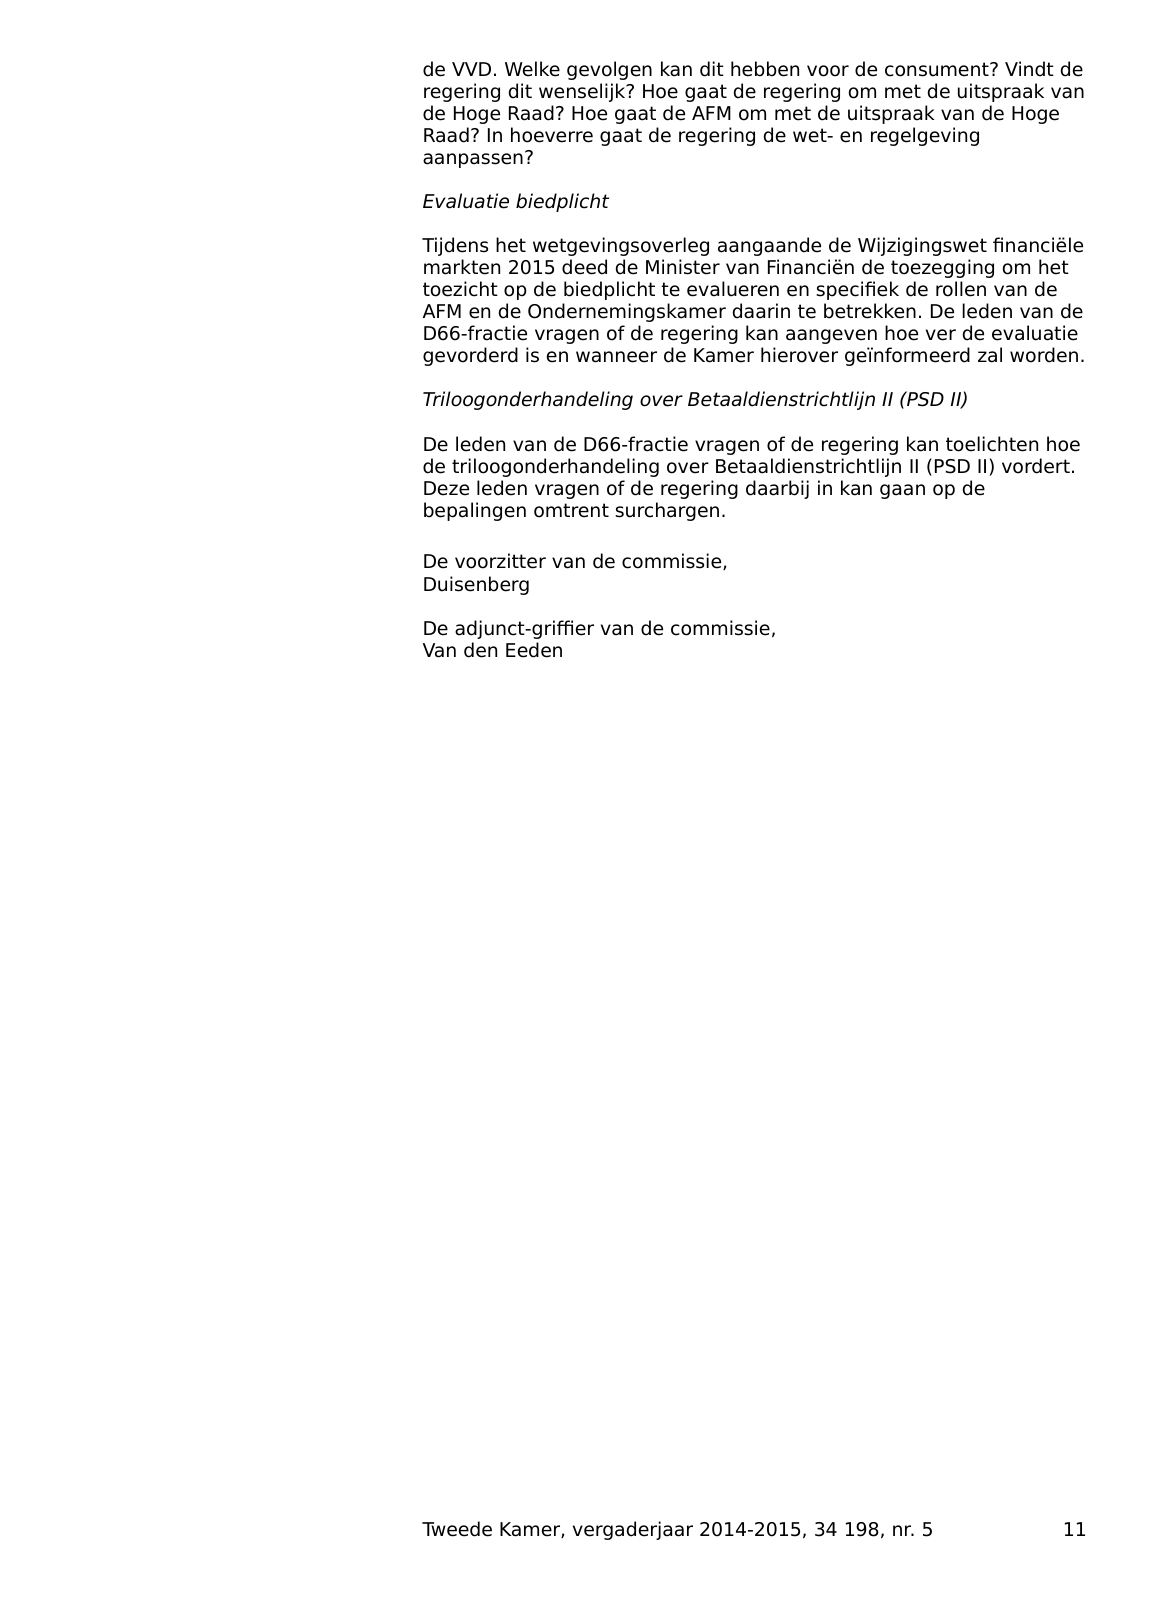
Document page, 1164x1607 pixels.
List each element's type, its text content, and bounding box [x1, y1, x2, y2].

subtitle Evaluatie biedplicht [422, 191, 1087, 213]
text De leden van de D66-fractie vragen of de regering kan toelichten hoe de triloogonderhandeling over Betaaldienstrichtlijn II (PSD II) vordert. Deze leden vragen of de regering daarbij in kan gaan op de bepalingen omtrent surchargen. [422, 433, 1087, 521]
text de VVD. Welke gevolgen kan dit hebben voor de consument? Vindt de regering dit wenselijk? Hoe gaat de regering om met de uitspraak van de Hoge Raad? Hoe gaat de AFM om met de uitspraak van de Hoge Raad? In hoeverre gaat de regering de wet- en regelgeving aanpassen? [422, 59, 1087, 169]
text De voorzitter van de commissie, Duisenberg [422, 551, 1087, 595]
text Tijdens het wetgevingsoverleg aangaande de Wijzigingswet financiële markten 2015 deed de Minister van Financiën de toezegging om het toezicht op de biedplicht te evalueren en specifiek de rollen van de AFM en de Ondernemingskamer daarin te betrekken. De leden van de D66-fractie vragen of de regering kan aangeven hoe ver de evaluatie gevorderd is en wanneer de Kamer hierover geïnformeerd zal worden. [422, 235, 1087, 367]
subtitle Triloogonderhandeling over Betaaldienstrichtlijn II (PSD II) [422, 389, 1087, 411]
text De adjunct-griffier van de commissie, Van den Eeden [422, 618, 1087, 662]
